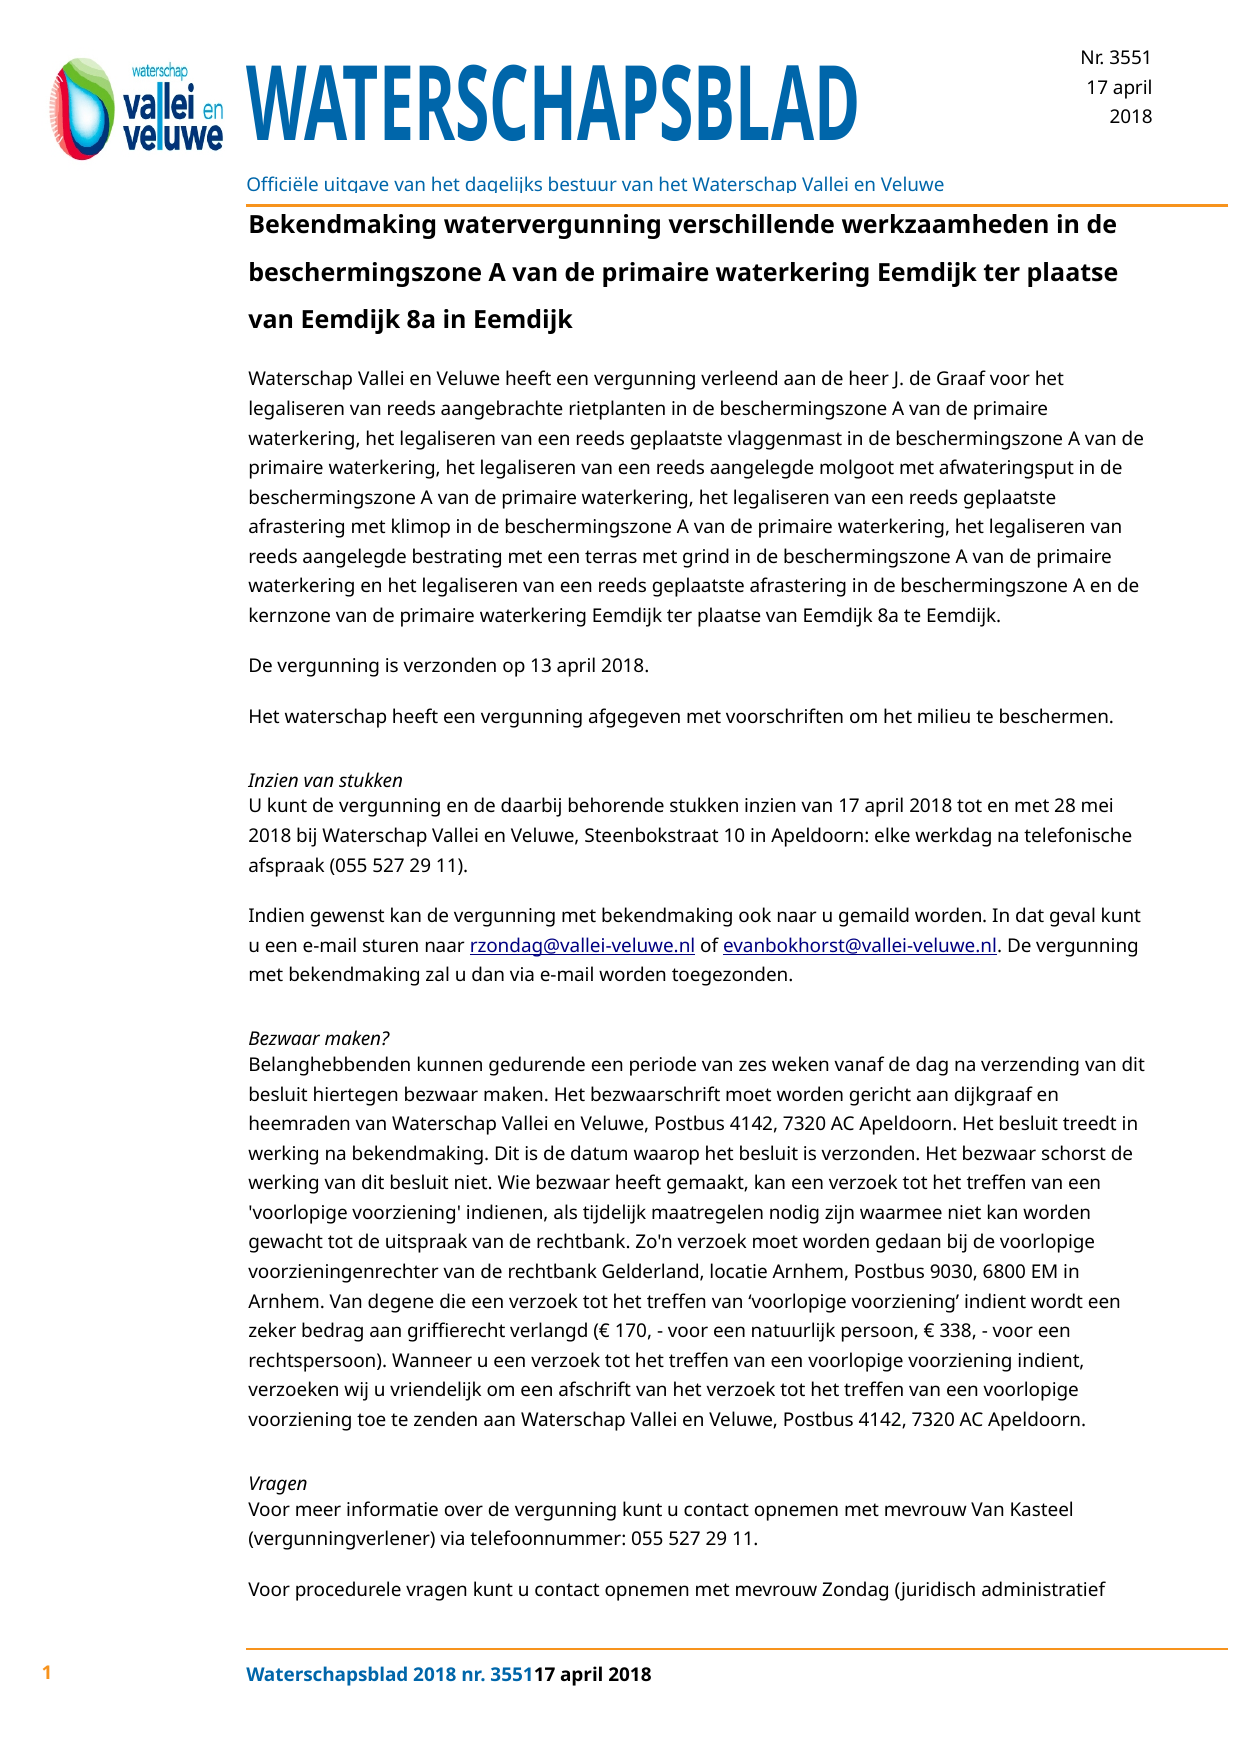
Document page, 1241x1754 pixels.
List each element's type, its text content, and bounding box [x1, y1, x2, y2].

text Het waterschap heeft een vergunning afgegeven met voorschriften om het milieu te beschermen. [248, 703, 1152, 729]
text U kunt de vergunning en de daarbij behorende stukken inzien van 17 april 2018 tot en met 28 mei 2018 bij Waterschap Vallei en Veluwe, Steenbokstraat 10 in Apeldoorn: elke werkdag na telefonische afspraak (055 527 29 11). [248, 793, 1152, 878]
text Indien gewenst kan de vergunning met bekendmaking ook naar u gemaild worden. In dat geval kunt u een e-mail sturen naar rzondag@vallei-veluwe.nl of evanbokhorst@vallei-veluwe.nl. De vergunning met bekendmaking zal u dan via e-mail worden toegezonden. [248, 902, 1152, 987]
text Bezwaar maken? [248, 1025, 1152, 1051]
text Vragen [248, 1470, 1152, 1496]
text De vergunning is verzonden op 13 april 2018. [248, 653, 1152, 678]
text Belanghebbenden kunnen gedurende een periode van zes weken vanaf de dag na verzending van dit besluit hiertegen bezwaar maken. Het bezwaarschrift moet worden gericht aan dijkgraaf en heemraden van Waterschap Vallei en Veluwe, Postbus 4142, 7320 AC Apeldoorn. Het besluit treedt in werking na bekendmaking. Dit is de datum waarop het besluit is verzonden. Het bezwaar schorst de werking van dit besluit niet. Wie bezwaar heeft gemaakt, kan een verzoek tot het treffen van een 'voorlopige voorziening' indienen, als tijdelijk maatregelen nodig zijn waarmee niet kan worden gewacht tot de uitspraak van de rechtbank. Zo'n verzoek moet worden gedaan bij de voorlopige voorzieningenrechter van de rechtbank Gelderland, locatie Arnhem, Postbus 9030, 6800 EM in Arnhem. Van degene die een verzoek tot het treffen van ‘voorlopige voorziening’ indient wordt een zeker bedrag aan griffierecht verlangd (€ 170, - voor een natuurlijk persoon, € 338, - voor een rechtspersoon). Wanneer u een verzoek tot het treffen van een voorlopige voorziening indient, verzoeken wij u vriendelijk om een afschrift van het verzoek tot het treffen van een voorlopige voorziening toe te zenden aan Waterschap Vallei en Veluwe, Postbus 4142, 7320 AC Apeldoorn. [248, 1051, 1152, 1432]
text Bekendmaking watervergunning verschillende werkzaamheden in de beschermingszone A van de primaire waterkering Eemdijk ter plaatse van Eemdijk 8a in Eemdijk [248, 207, 1152, 336]
text Voor meer informatie over de vergunning kunt u contact opnemen met mevrouw Van Kasteel (vergunningverlener) via telefoonnummer: 055 527 29 11. [248, 1496, 1152, 1551]
text Inzien van stukken [248, 767, 1152, 793]
text Waterschap Vallei en Veluwe heeft een vergunning verleend aan de heer J. de Graaf voor het legaliseren van reeds aangebrachte rietplanten in de beschermingszone A van de primaire waterkering, het legaliseren van een reeds geplaatste vlaggenmast in de beschermingszone A van de primaire waterkering, het legaliseren van een reeds aangelegde molgoot met afwateringsput in de beschermingszone A van de primaire waterkering, het legaliseren van een reeds geplaatste afrastering met klimop in de beschermingszone A van de primaire waterkering, het legaliseren van reeds aangelegde bestrating met een terras met grind in de beschermingszone A van de primaire waterkering en het legaliseren van een reeds geplaatste afrastering in de beschermingszone A en de kernzone van de primaire waterkering Eemdijk ter plaatse van Eemdijk 8a te Eemdijk. [248, 366, 1152, 628]
text Voor procedurele vragen kunt u contact opnemen met mevrouw Zondag (juridisch administratief [248, 1576, 1152, 1602]
picture [41, 47, 231, 172]
